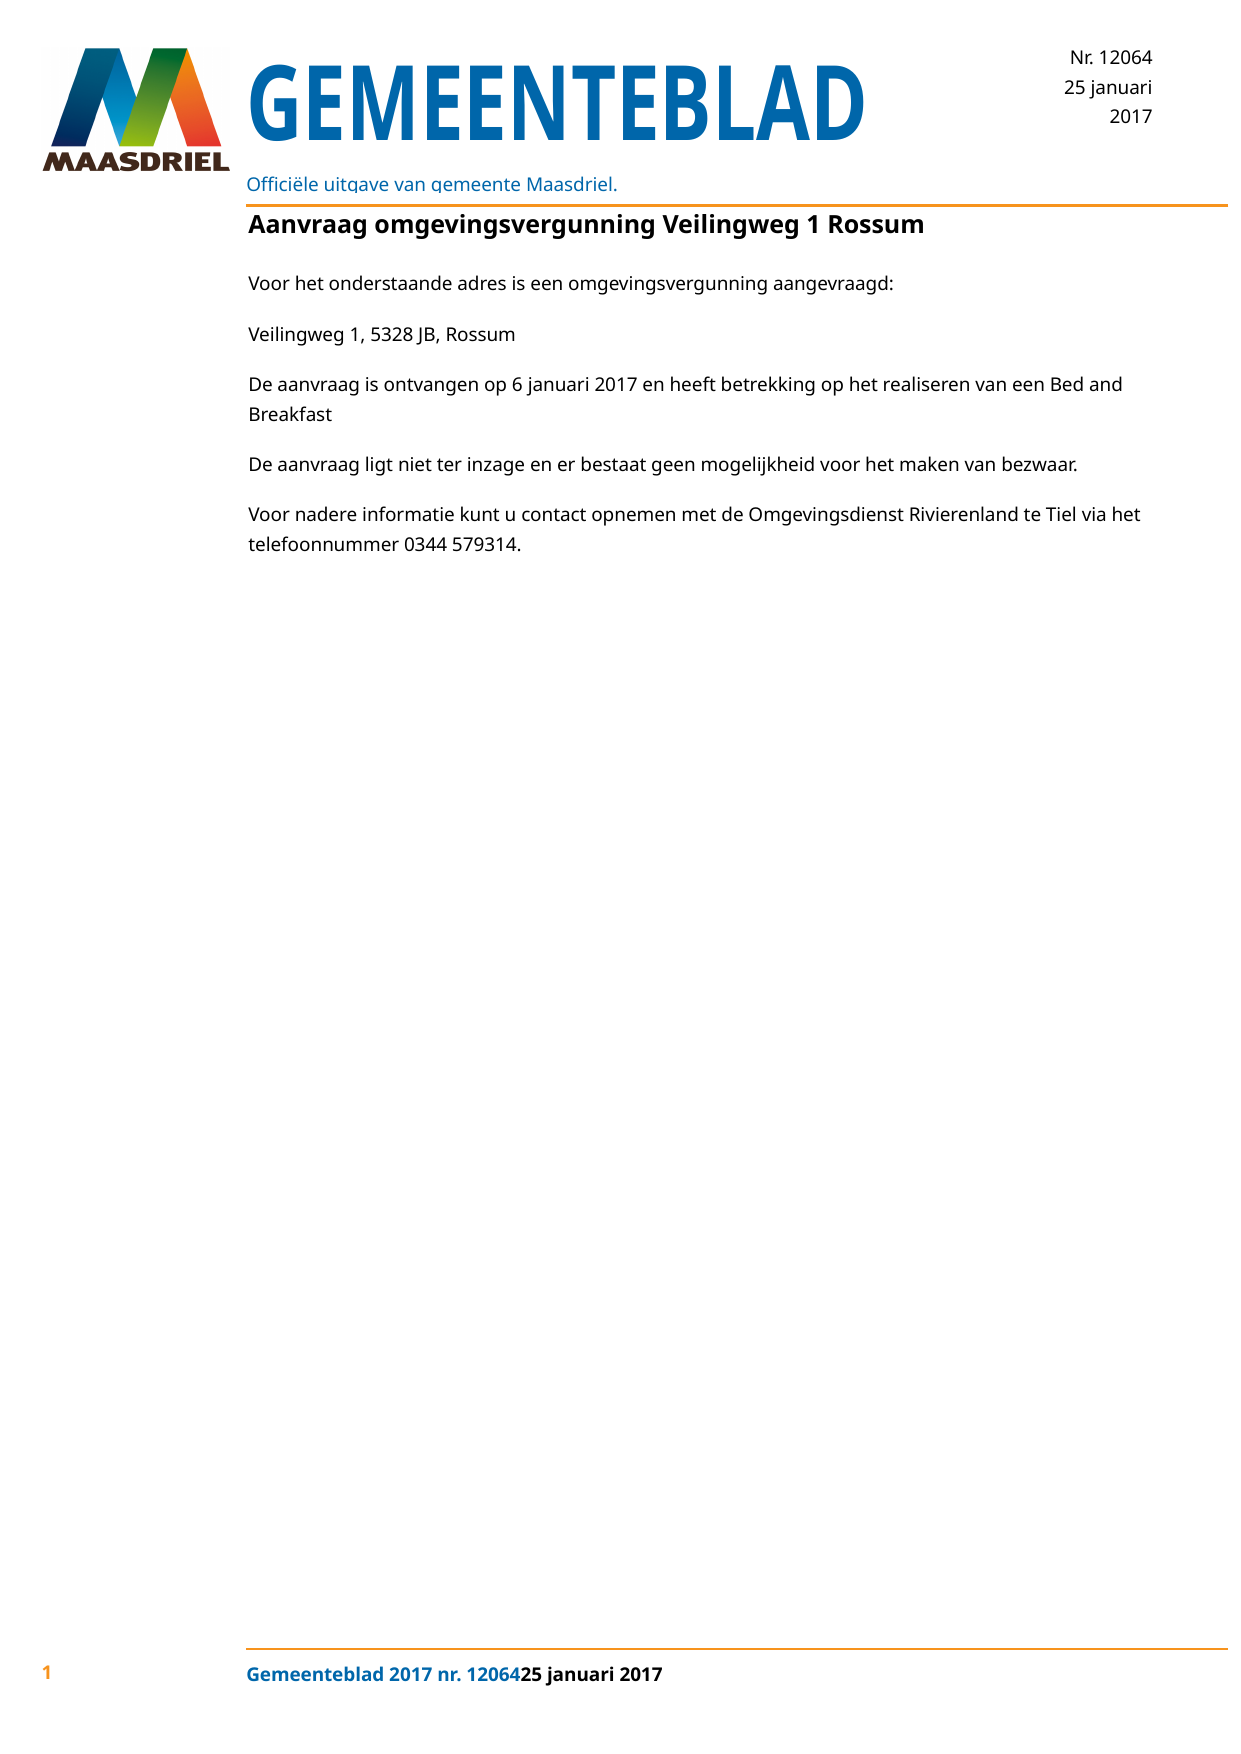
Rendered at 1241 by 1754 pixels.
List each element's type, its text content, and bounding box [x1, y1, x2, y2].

text Veilingweg 1, 5328 JB, Rossum [248, 321, 1152, 346]
text Aanvraag omgevingsvergunning Veilingweg 1 Rossum [248, 207, 1152, 241]
text De aanvraag ligt niet ter inzage en er bestaat geen mogelijkheid voor het maken van bezwaar. [248, 451, 1152, 477]
text Voor het onderstaande adres is een omgevingsvergunning aangevraagd: [248, 270, 1152, 296]
text De aanvraag is ontvangen op 6 januari 2017 en heeft betrekking op het realiseren van een Bed and Breakfast [248, 371, 1152, 426]
text Voor nadere informatie kunt u contact opnemen met de Omgevingsdienst Rivierenland te Tiel via het telefoonnummer 0344 579314. [248, 502, 1152, 557]
picture [41, 47, 231, 172]
